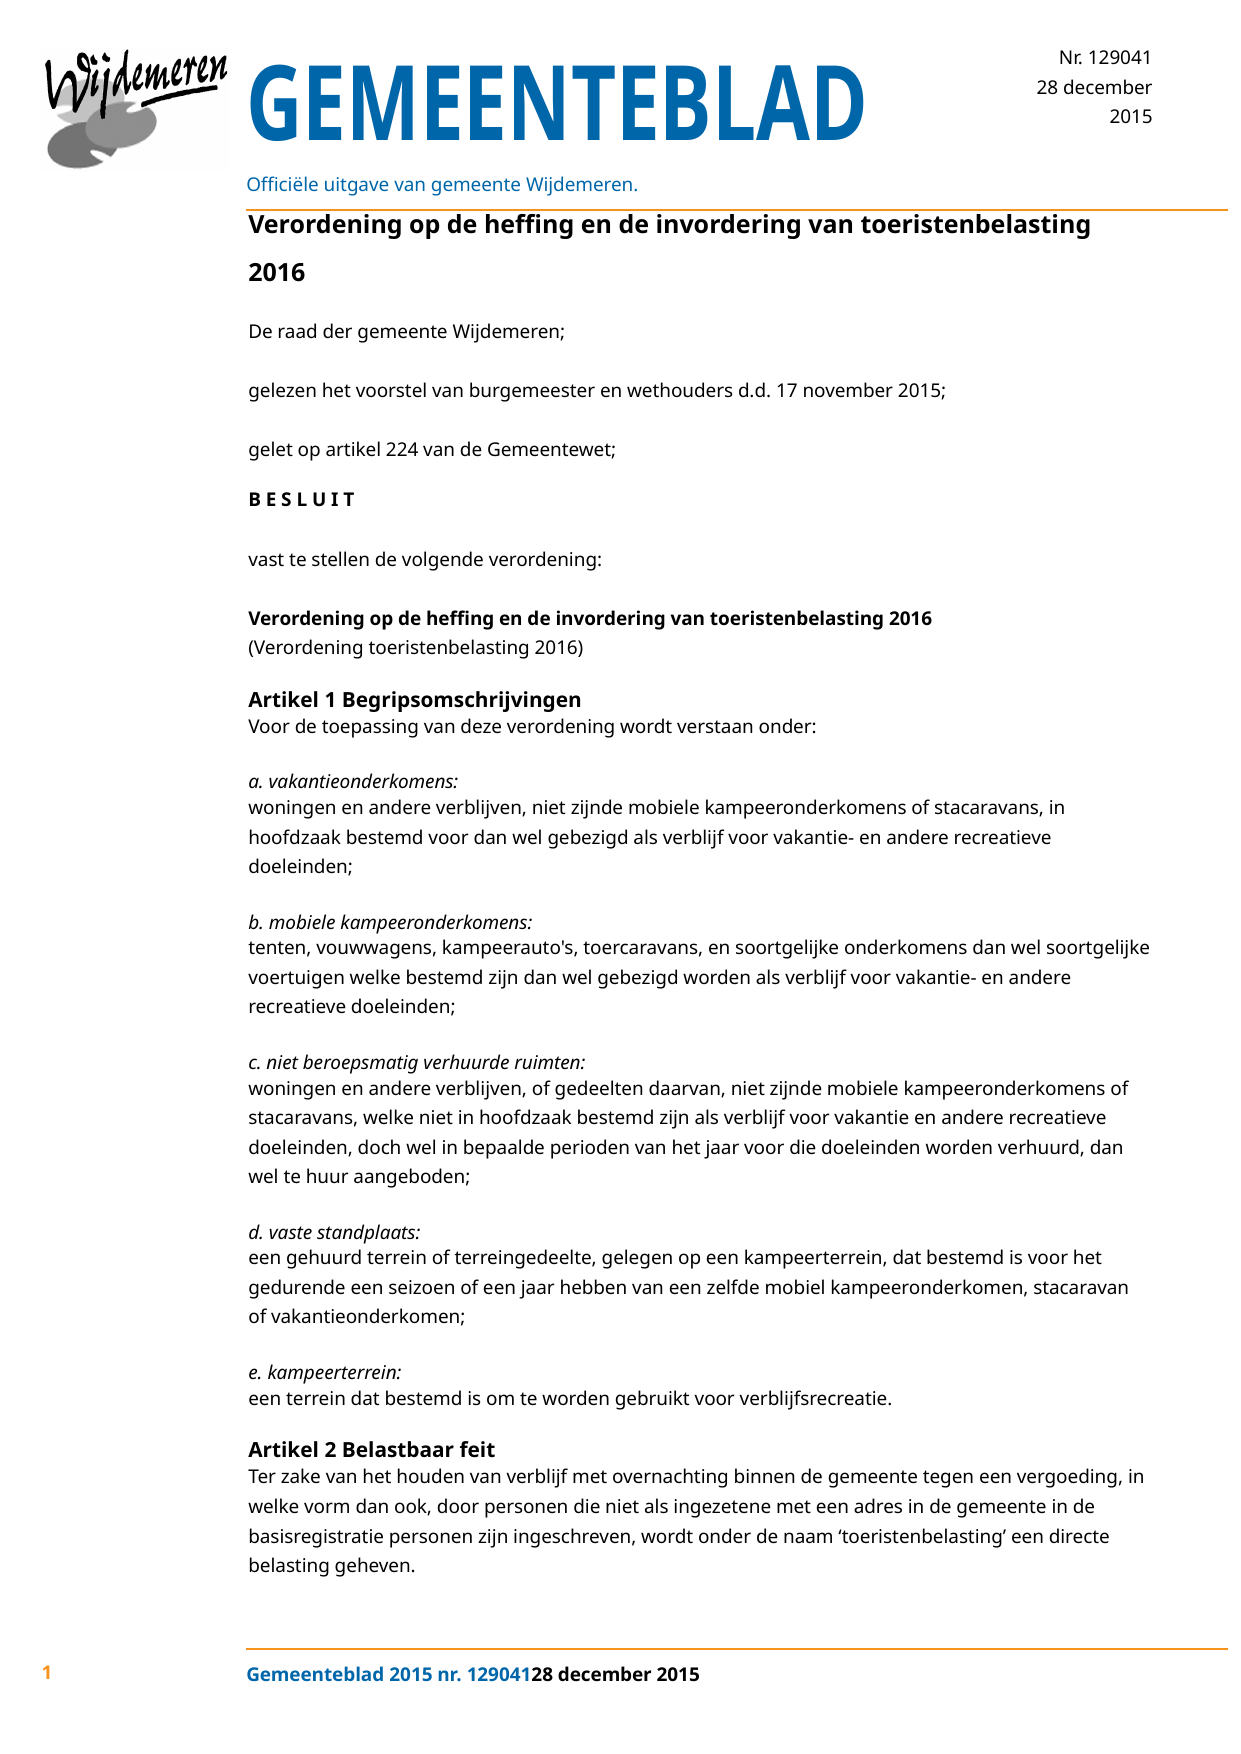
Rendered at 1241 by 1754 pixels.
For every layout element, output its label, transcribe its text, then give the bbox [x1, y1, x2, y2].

picture [41, 47, 231, 172]
text woningen en andere verblijven, niet zijnde mobiele kampeeronderkomens of stacaravans, in hoofdzaak bestemd voor dan wel gebezigd als verblijf voor vakantie- en andere recreatieve doeleinden; [248, 794, 1152, 879]
text tenten, vouwwagens, kampeerauto's, toercaravans, en soortgelijke onderkomens dan wel soortgelijke voertuigen welke bestemd zijn dan wel gebezigd worden als verblijf voor vakantie- en andere recreatieve doeleinden; [248, 934, 1152, 1019]
text e. kampeerterrein: [248, 1359, 1152, 1385]
text gelezen het voorstel van burgemeester en wethouders d.d. 17 november 2015; [248, 377, 1152, 403]
text een gehuurd terrein of terreingedeelte, gelegen op een kampeerterrein, dat bestemd is voor het gedurende een seizoen of een jaar hebben van een zelfde mobiel kampeeronderkomen, stacaravan of vakantieonderkomen; [248, 1244, 1152, 1329]
text Verordening op de heffing en de invordering van toeristenbelasting 2016 [248, 605, 1152, 631]
text Ter zake van het houden van verblijf met overnachting binnen de gemeente tegen een vergoeding, in welke vorm dan ook, door personen die niet als ingezetene met een adres in de gemeente in de basisregistratie personen zijn ingeschreven, wordt onder de naam ‘toeristenbelasting’ een directe belasting geheven. [248, 1464, 1152, 1578]
text c. niet beroepsmatig verhuurde ruimten: [248, 1049, 1152, 1075]
text woningen en andere verblijven, of gedeelten daarvan, niet zijnde mobiele kampeeronderkomens of stacaravans, welke niet in hoofdzaak bestemd zijn als verblijf voor vakantie en andere recreatieve doeleinden, doch wel in bepaalde perioden van het jaar voor die doeleinden worden verhuurd, dan wel te huur aangeboden; [248, 1075, 1152, 1189]
text Artikel 2 Belastbaar feit [248, 1435, 1152, 1464]
text a. vakantieonderkomens: [248, 769, 1152, 794]
text een terrein dat bestemd is om te worden gebruikt voor verblijfsrecreatie. [248, 1385, 1152, 1411]
text Artikel 1 Begripsomschrijvingen [248, 685, 1152, 713]
text De raad der gemeente Wijdemeren; [248, 318, 1152, 344]
text vast te stellen de volgende verordening: [248, 546, 1152, 571]
text Verordening op de heffing en de invordering van toeristenbelasting 2016 [248, 211, 1152, 288]
text gelet op artikel 224 van de Gemeentewet; [248, 436, 1152, 462]
text B E S L U I T [248, 487, 1152, 512]
text d. vaste standplaats: [248, 1219, 1152, 1244]
text (Verordening toeristenbelasting 2016) [248, 634, 1152, 660]
text Voor de toepassing van deze verordening wordt verstaan onder: [248, 713, 1152, 739]
text b. mobiele kampeeronderkomens: [248, 909, 1152, 934]
